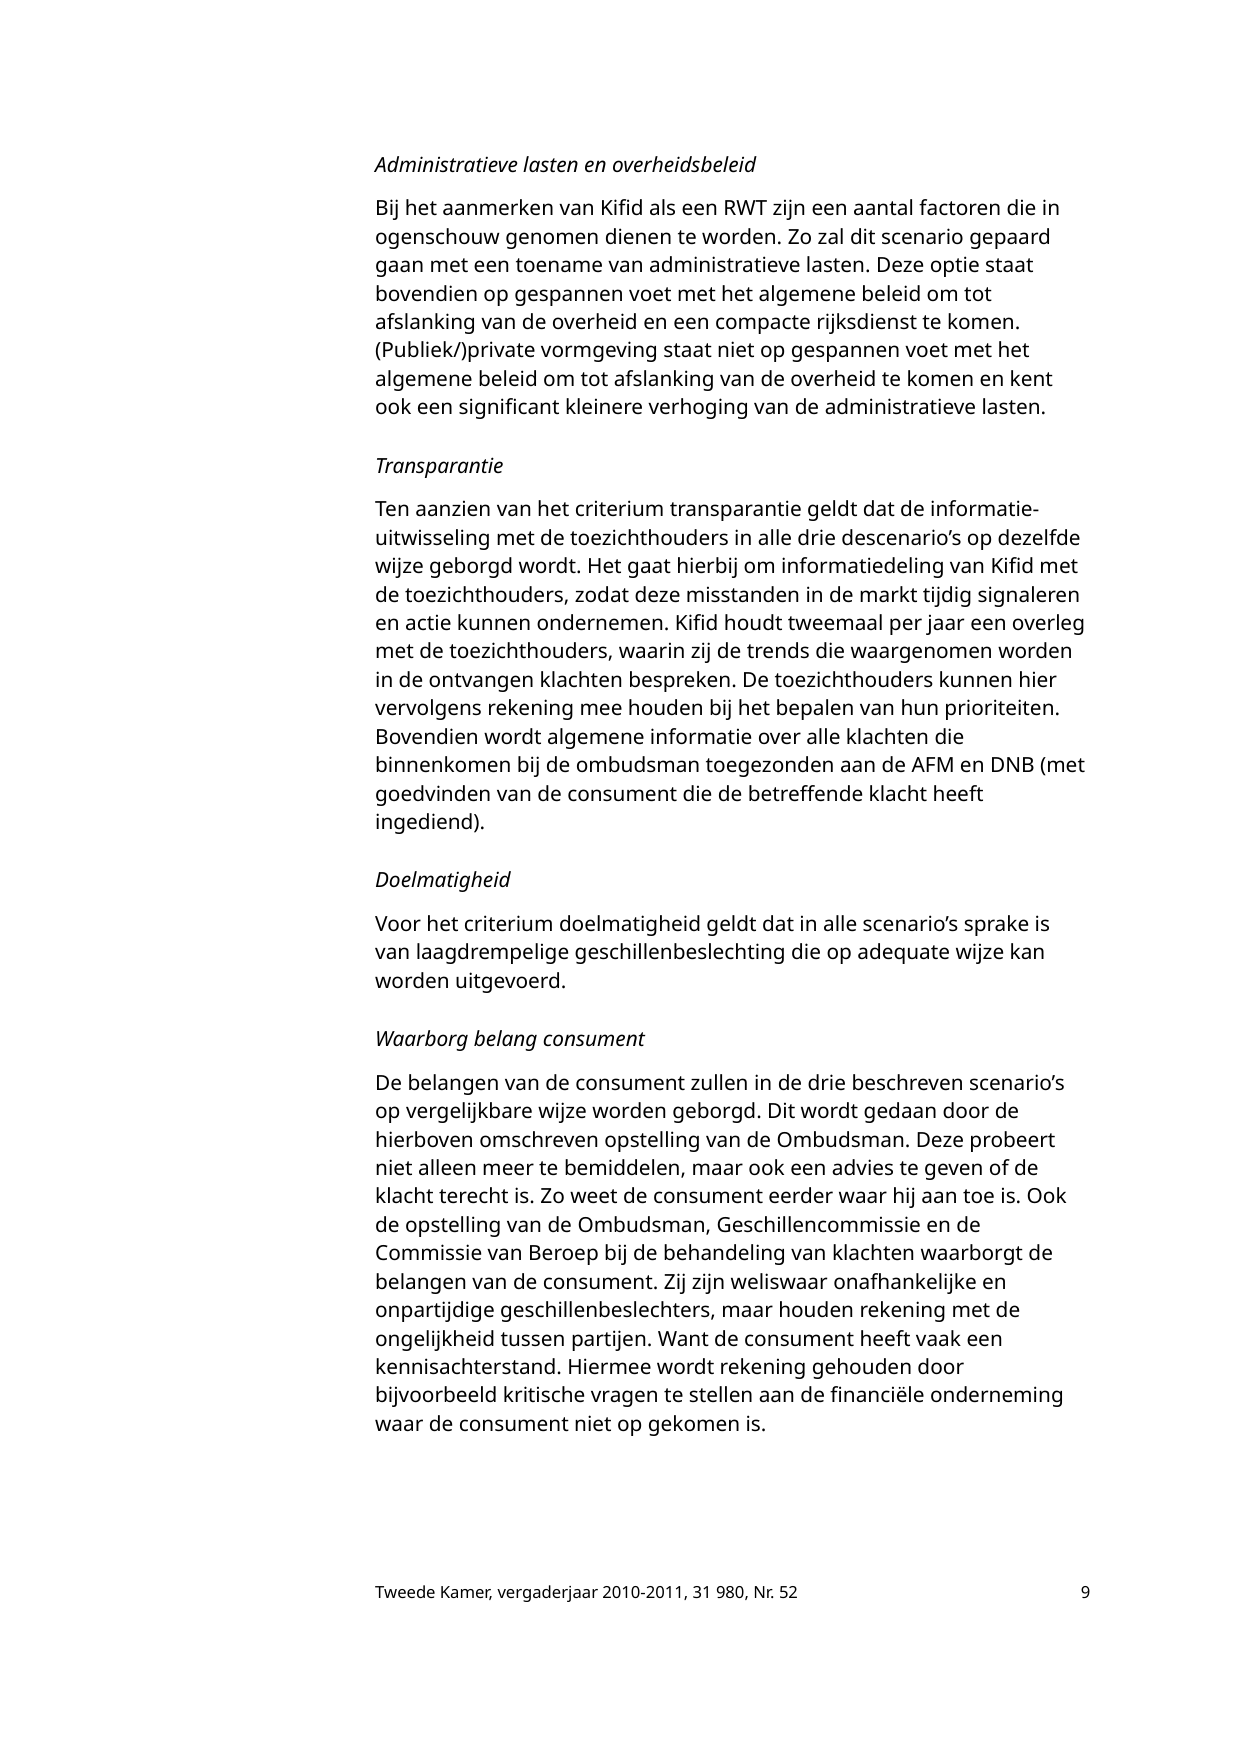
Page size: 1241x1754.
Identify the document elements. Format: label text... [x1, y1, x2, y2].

text Waarborg belang consument [375, 1024, 1090, 1053]
text Ten aanzien van het criterium transparantie geldt dat de informatie-uitwisseling met de toezichthouders in alle drie descenario’s op dezelfde wijze geborgd wordt. Het gaat hierbij om informatiedeling van Kifid met de toezichthouders, zodat deze misstanden in de markt tijdig signaleren en actie kunnen ondernemen. Kifid houdt tweemaal per jaar een overleg met de toezichthouders, waarin zij de trends die waargenomen worden in de ontvangen klachten bespreken. De toezichthouders kunnen hier vervolgens rekening mee houden bij het bepalen van hun prioriteiten. Bovendien wordt algemene informatie over alle klachten die binnenkomen bij de ombudsman toegezonden aan de AFM en DNB (met goedvinden van de consument die de betreffende klacht heeft ingediend). [375, 494, 1090, 836]
text De belangen van de consument zullen in de drie beschreven scenario’s op vergelijkbare wijze worden geborgd. Dit wordt gedaan door de hierboven omschreven opstelling van de Ombudsman. Deze probeert niet alleen meer te bemiddelen, maar ook een advies te geven of de klacht terecht is. Zo weet de consument eerder waar hij aan toe is. Ook de opstelling van de Ombudsman, Geschillencommissie en de Commissie van Beroep bij de behandeling van klachten waarborgt de belangen van de consument. Zij zijn weliswaar onafhankelijke en onpartijdige geschillenbeslechters, maar houden rekening met de ongelijkheid tussen partijen. Want de consument heeft vaak een kennisachterstand. Hiermee wordt rekening gehouden door bijvoorbeeld kritische vragen te stellen aan de financiële onderneming waar de consument niet op gekomen is. [375, 1068, 1090, 1437]
text Transparantie [375, 451, 1090, 479]
text Voor het criterium doelmatigheid geldt dat in alle scenario’s sprake is van laagdrempelige geschillenbeslechting die op adequate wijze kan worden uitgevoerd. [375, 909, 1090, 994]
text Doelmatigheid [375, 866, 1090, 894]
text Bij het aanmerken van Kifid als een RWT zijn een aantal factoren die in ogenschouw genomen dienen te worden. Zo zal dit scenario gepaard gaan met een toename van administratieve lasten. Deze optie staat bovendien op gespannen voet met het algemene beleid om tot afslanking van de overheid en een compacte rijksdienst te komen. (Publiek/)private vormgeving staat niet op gespannen voet met het algemene beleid om tot afslanking van de overheid te komen en kent ook een significant kleinere verhoging van de administratieve lasten. [375, 193, 1090, 421]
text Administratieve lasten en overheidsbeleid [375, 150, 1090, 178]
